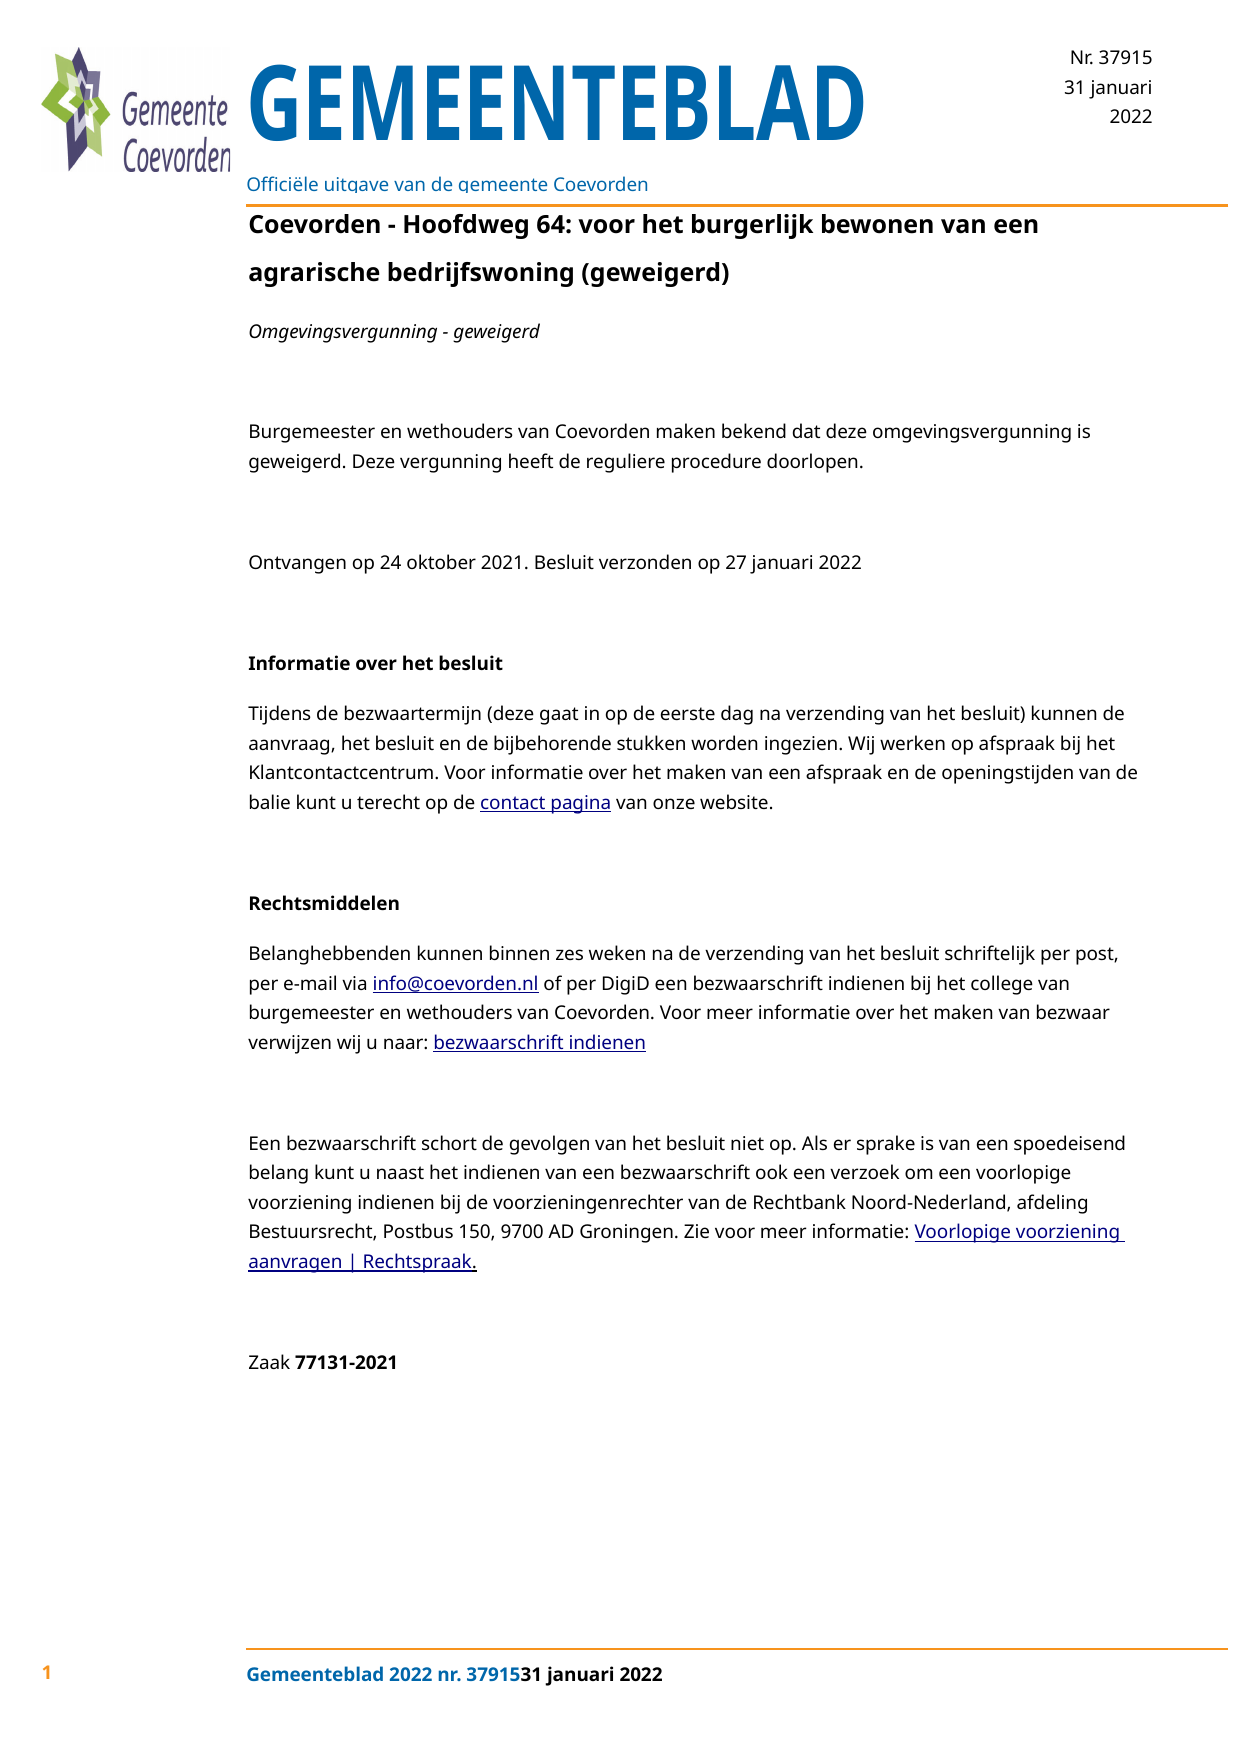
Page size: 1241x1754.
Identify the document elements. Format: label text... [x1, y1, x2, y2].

text Belanghebbenden kunnen binnen zes weken na de verzending van het besluit schriftelijk per post, per e-mail via info@coevorden.nl of per DigiD een bezwaarschrift indienen bij het college van burgemeester en wethouders van Coevorden. Voor meer informatie over het maken van bezwaar verwijzen wij u naar: bezwaarschrift indienen [248, 940, 1152, 1055]
text Coevorden - Hoofdweg 64: voor het burgerlijk bewonen van een agrarische bedrijfswoning (geweigerd) [248, 207, 1152, 288]
text Ontvangen op 24 oktober 2021. Besluit verzonden op 27 januari 2022 [248, 549, 1152, 575]
text Burgemeester en wethouders van Coevorden maken bekend dat deze omgevingsvergunning is geweigerd. Deze vergunning heeft de reguliere procedure doorlopen. [248, 419, 1152, 474]
text Omgevingsvergunning - geweigerd [248, 318, 1152, 344]
picture [41, 47, 231, 172]
text Tijdens de bezwaartermijn (deze gaat in op de eerste dag na verzending van het besluit) kunnen de aanvraag, het besluit en de bijbehorende stukken worden ingezien. Wij werken op afspraak bij het Klantcontactcentrum. Voor informatie over het maken van een afspraak en de openingstijden van de balie kunt u terecht op de contact pagina van onze website. [248, 700, 1152, 815]
text Een bezwaarschrift schort de gevolgen van het besluit niet op. Als er sprake is van een spoedeisend belang kunt u naast het indienen van een bezwaarschrift ook een verzoek om een voorlopige voorziening indienen bij de voorzieningenrechter van de Rechtbank Noord-Nederland, afdeling Bestuursrecht, Postbus 150, 9700 AD Groningen. Zie voor meer informatie: Voorlopige voorziening aanvragen | Rechtspraak. [248, 1130, 1152, 1274]
text Rechtsmiddelen [248, 890, 1152, 916]
text Informatie over het besluit [248, 650, 1152, 676]
text Zaak 77131-2021 [248, 1349, 1152, 1375]
